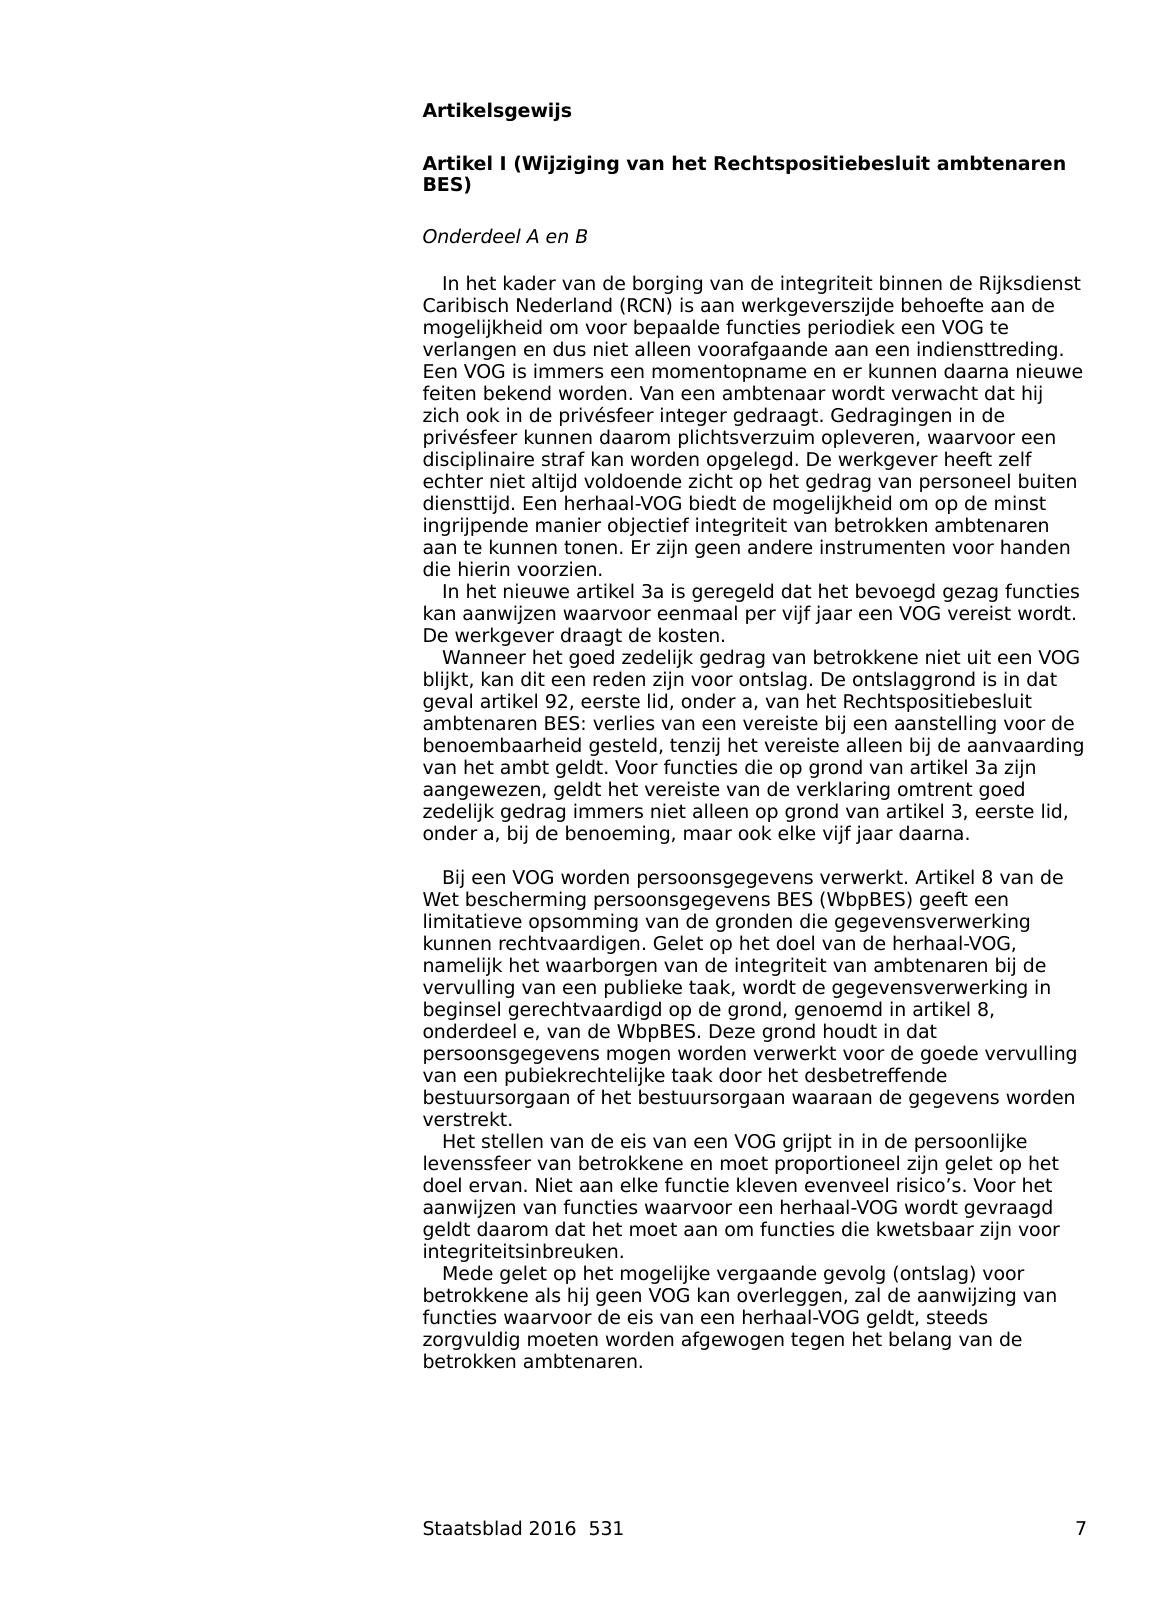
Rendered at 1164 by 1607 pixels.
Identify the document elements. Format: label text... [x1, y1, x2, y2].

subtitle Artikelsgewijs [422, 100, 1087, 122]
text In het nieuwe artikel 3a is geregeld dat het bevoegd gezag functies kan aanwijzen waarvoor eenmaal per vijf jaar een VOG vereist wordt. De werkgever draagt de kosten. [422, 581, 1087, 647]
subtitle Onderdeel A en B [422, 226, 1087, 248]
subtitle Artikel I (Wijziging van het Rechtspositiebesluit ambtenaren BES) [422, 152, 1087, 196]
text In het kader van de borging van de integriteit binnen de Rijksdienst Caribisch Nederland (RCN) is aan werkgeverszijde behoefte aan de mogelijkheid om voor bepaalde functies periodiek een VOG te verlangen en dus niet alleen voorafgaande aan een indiensttreding. Een VOG is immers een momentopname en er kunnen daarna nieuwe feiten bekend worden. Van een ambtenaar wordt verwacht dat hij zich ook in de privésfeer integer gedraagt. Gedragingen in de privésfeer kunnen daarom plichtsverzuim opleveren, waarvoor een disciplinaire straf kan worden opgelegd. De werkgever heeft zelf echter niet altijd voldoende zicht op het gedrag van personeel buiten diensttijd. Een herhaal-VOG biedt de mogelijkheid om op de minst ingrijpende manier objectief integriteit van betrokken ambtenaren aan te kunnen tonen. Er zijn geen andere instrumenten voor handen die hierin voorzien. [422, 273, 1087, 581]
text Mede gelet op het mogelijke vergaande gevolg (ontslag) voor betrokkene als hij geen VOG kan overleggen, zal de aanwijzing van functies waarvoor de eis van een herhaal-VOG geldt, steeds zorgvuldig moeten worden afgewogen tegen het belang van de betrokken ambtenaren. [422, 1263, 1087, 1372]
text Bij een VOG worden persoonsgegevens verwerkt. Artikel 8 van de Wet bescherming persoonsgegevens BES (WbpBES) geeft een limitatieve opsomming van de gronden die gegevensverwerking kunnen rechtvaardigen. Gelet op het doel van de herhaal-VOG, namelijk het waarborgen van de integriteit van ambtenaren bij de vervulling van een publieke taak, wordt de gegevensverwerking in beginsel gerechtvaardigd op de grond, genoemd in artikel 8, onderdeel e, van de WbpBES. Deze grond houdt in dat persoonsgegevens mogen worden verwerkt voor de goede vervulling van een pubiekrechtelijke taak door het desbetreffende bestuursorgaan of het bestuursorgaan waaraan de gegevens worden verstrekt. [422, 867, 1087, 1131]
text Het stellen van de eis van een VOG grijpt in in de persoonlijke levenssfeer van betrokkene en moet proportioneel zijn gelet op het doel ervan. Niet aan elke functie kleven evenveel risico’s. Voor het aanwijzen van functies waarvoor een herhaal-VOG wordt gevraagd geldt daarom dat het moet aan om functies die kwetsbaar zijn voor integriteitsinbreuken. [422, 1131, 1087, 1263]
text Wanneer het goed zedelijk gedrag van betrokkene niet uit een VOG blijkt, kan dit een reden zijn voor ontslag. De ontslaggrond is in dat geval artikel 92, eerste lid, onder a, van het Rechtspositiebesluit ambtenaren BES: verlies van een vereiste bij een aanstelling voor de benoembaarheid gesteld, tenzij het vereiste alleen bij de aanvaarding van het ambt geldt. Voor functies die op grond van artikel 3a zijn aangewezen, geldt het vereiste van de verklaring omtrent goed zedelijk gedrag immers niet alleen op grond van artikel 3, eerste lid, onder a, bij de benoeming, maar ook elke vijf jaar daarna. [422, 647, 1087, 845]
